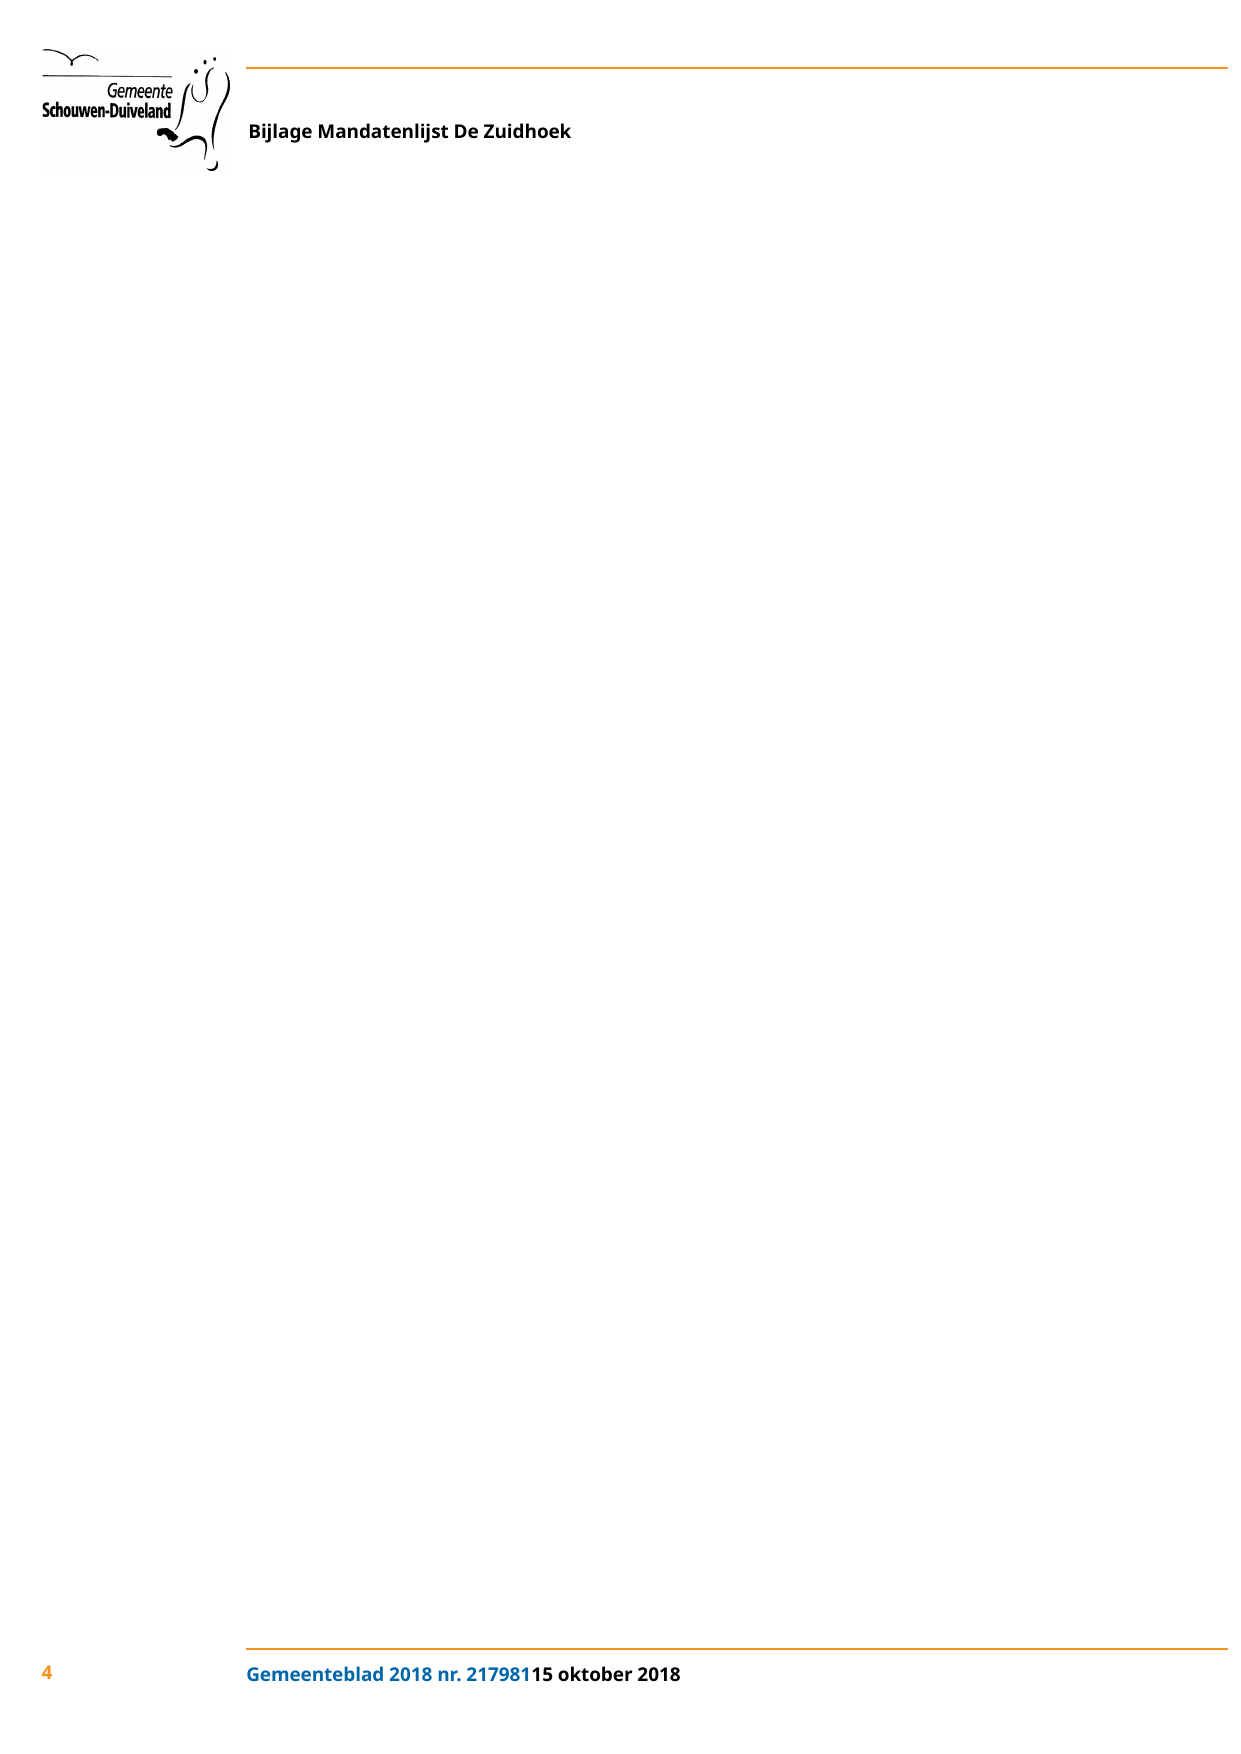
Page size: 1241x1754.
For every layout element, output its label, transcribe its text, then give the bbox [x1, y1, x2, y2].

text Bijlage Mandatenlijst De Zuidhoek [248, 116, 1152, 144]
picture [41, 47, 231, 172]
